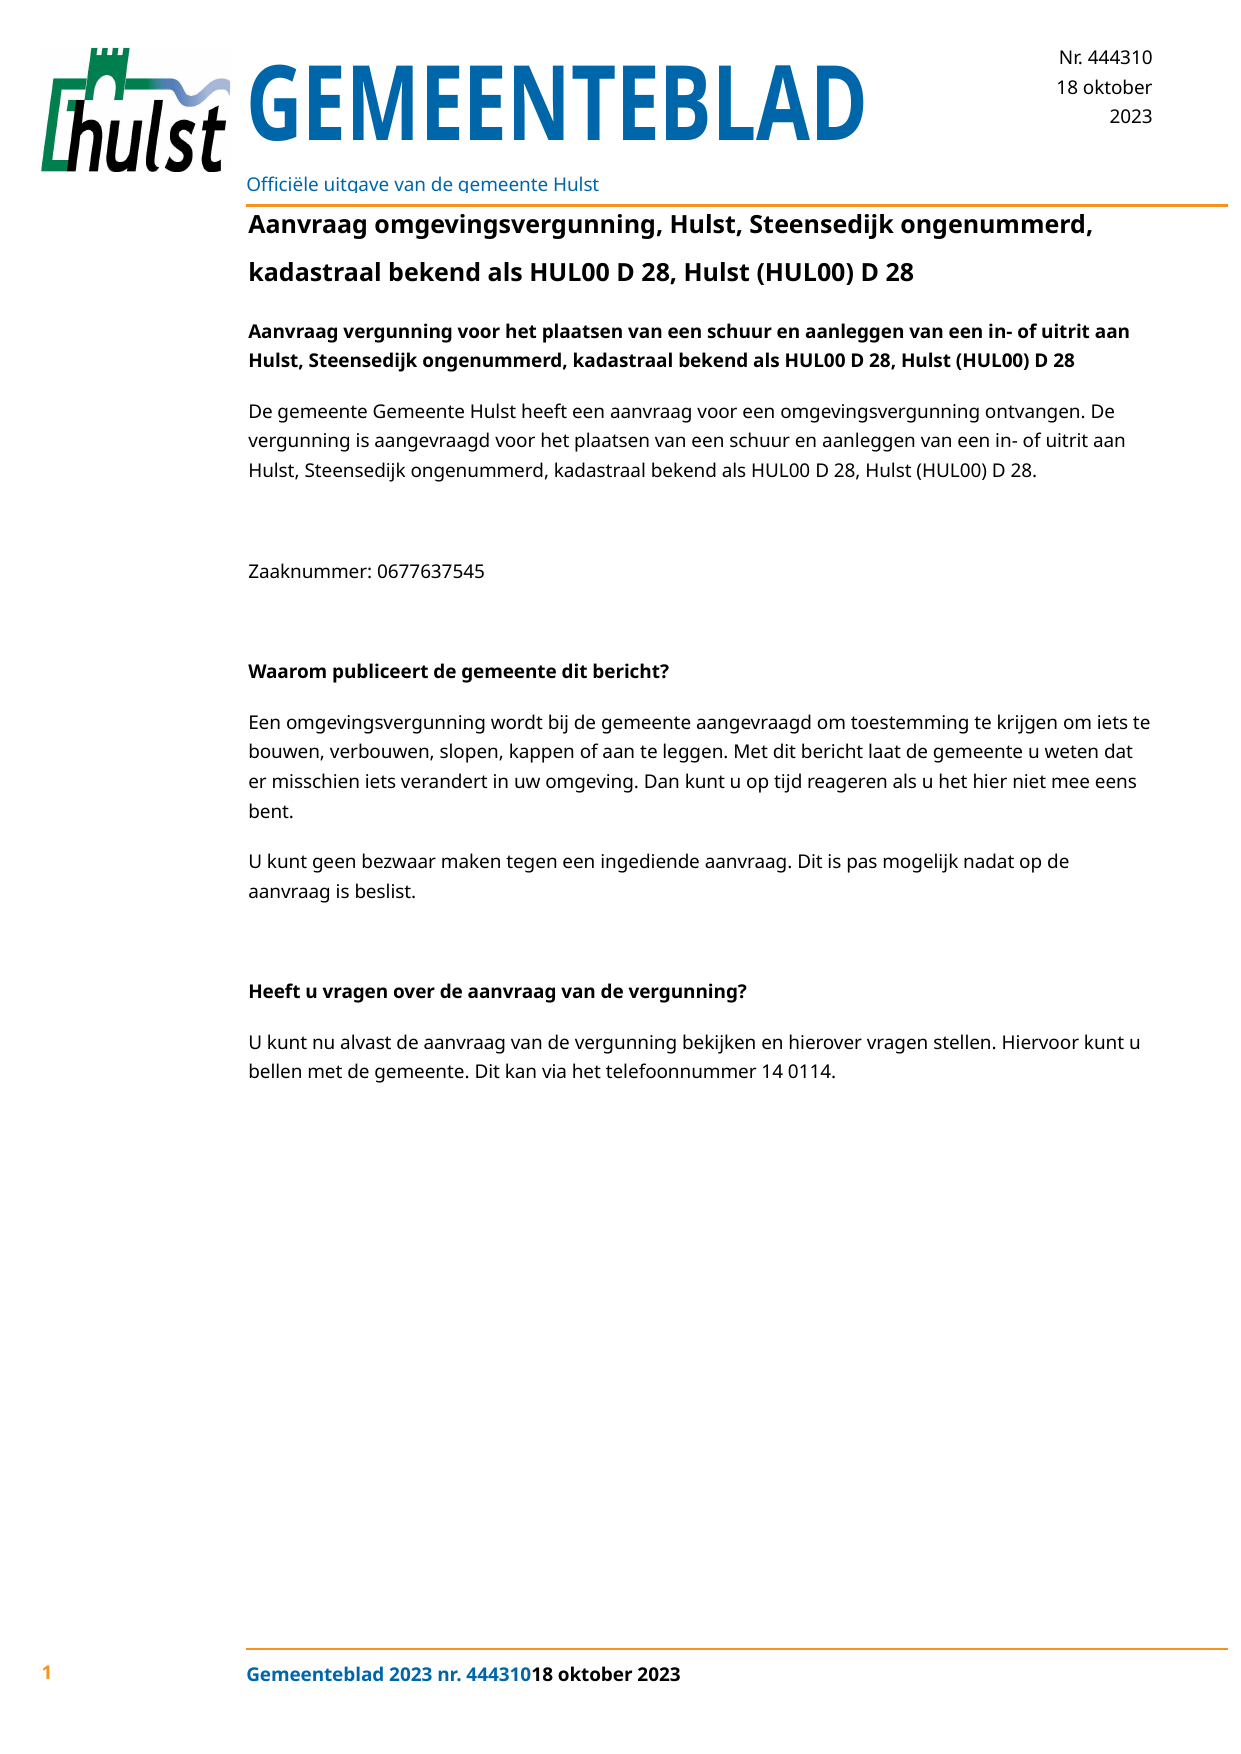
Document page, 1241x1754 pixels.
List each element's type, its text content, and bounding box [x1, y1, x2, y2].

text De gemeente Gemeente Hulst heeft een aanvraag voor een omgevingsvergunning ontvangen. De vergunning is aangevraagd voor het plaatsen van een schuur en aanleggen van een in- of uitrit aan Hulst, Steensedijk ongenummerd, kadastraal bekend als HUL00 D 28, Hulst (HUL00) D 28. [248, 398, 1152, 483]
text U kunt geen bezwaar maken tegen een ingediende aanvraag. Dit is pas mogelijk nadat op de aanvraag is beslist. [248, 848, 1152, 904]
picture [41, 47, 231, 172]
text Aanvraag omgevingsvergunning, Hulst, Steensedijk ongenummerd, kadastraal bekend als HUL00 D 28, Hulst (HUL00) D 28 [248, 207, 1152, 288]
text Heeft u vragen over de aanvraag van de vergunning? [248, 979, 1152, 1004]
text Een omgevingsvergunning wordt bij de gemeente aangevraagd om toestemming te krijgen om iets te bouwen, verbouwen, slopen, kappen of aan te leggen. Met dit bericht laat de gemeente u weten dat er misschien iets verandert in uw omgeving. Dan kunt u op tijd reageren als u het hier niet mee eens bent. [248, 709, 1152, 824]
text Aanvraag vergunning voor het plaatsen van een schuur en aanleggen van een in- of uitrit aan Hulst, Steensedijk ongenummerd, kadastraal bekend als HUL00 D 28, Hulst (HUL00) D 28 [248, 318, 1152, 373]
text U kunt nu alvast de aanvraag van de vergunning bekijken en hierover vragen stellen. Hiervoor kunt u bellen met de gemeente. Dit kan via het telefoonnummer 14 0114. [248, 1029, 1152, 1084]
text Waarom publiceert de gemeente dit bericht? [248, 659, 1152, 684]
text Zaaknummer: 0677637545 [248, 558, 1152, 584]
